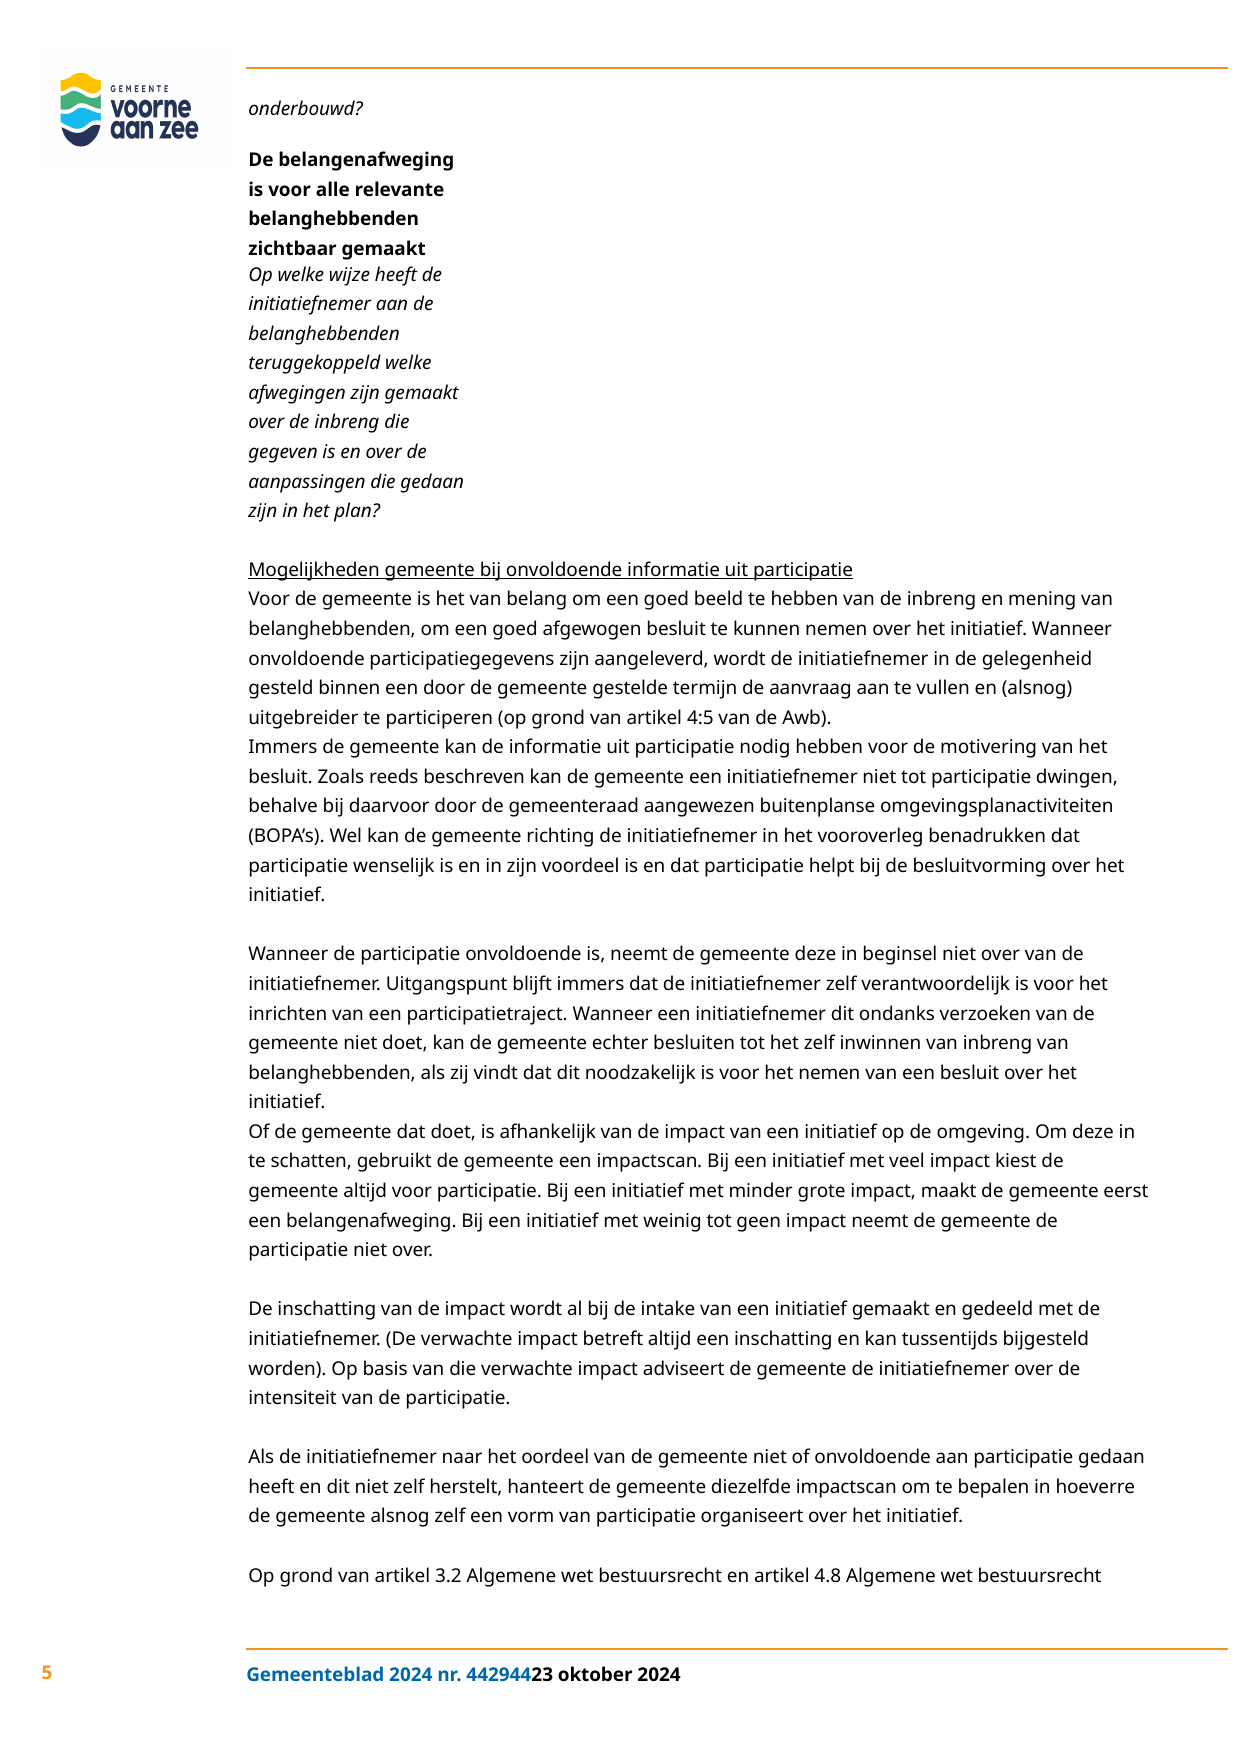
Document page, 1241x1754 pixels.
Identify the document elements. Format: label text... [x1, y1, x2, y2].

text De inschatting van de impact wordt al bij de intake van een initiatief gemaakt en gedeeld met de initiatiefnemer. (De verwachte impact betreft altijd een inschatting en kan tussentijds bijgesteld worden). Op basis van die verwachte impact adviseert de gemeente de initiatiefnemer over de intensiteit van de participatie. [248, 1296, 1152, 1410]
table_cell [474, 261, 700, 523]
text Of de gemeente dat doet, is afhankelijk van de impact van een initiatief op de omgeving. Om deze in te schatten, gebruikt de gemeente een impactscan. Bij een initiatief met veel impact kiest de gemeente altijd voor participatie. Bij een initiatief met minder grote impact, maakt de gemeente eerst een belangenafweging. Bij een initiatief met weinig tot geen impact neemt de gemeente de participatie niet over. [248, 1118, 1152, 1262]
table_cell onderbouwd? [248, 95, 474, 121]
table_cell [926, 95, 1152, 121]
table_cell [700, 261, 926, 523]
table_cell [700, 146, 926, 261]
table_cell [474, 95, 700, 121]
text Op grond van artikel 3.2 Algemene wet bestuursrecht en artikel 4.8 Algemene wet bestuursrecht [248, 1562, 1152, 1587]
table_cell [926, 146, 1152, 261]
text Immers de gemeente kan de informatie uit participatie nodig hebben voor de motivering van het besluit. Zoals reeds beschreven kan de gemeente een initiatiefnemer niet tot participatie dwingen, behalve bij daarvoor door de gemeenteraad aangewezen buitenplanse omgevingsplanactiviteiten (BOPA’s). Wel kan de gemeente richting de initiatiefnemer in het vooroverleg benadrukken dat participatie wenselijk is en in zijn voordeel is en dat participatie helpt bij de besluitvorming over het initiatief. [248, 733, 1152, 907]
table_cell [926, 261, 1152, 523]
text Mogelijkheden gemeente bij onvoldoende informatie uit participatie [248, 556, 1152, 582]
picture [41, 47, 231, 172]
table_cell Op welke wijze heeft de initiatiefnemer aan de belanghebbenden teruggekoppeld welke afwegingen zijn gemaakt over de inbreng die gegeven is en over de aanpassingen die gedaan zijn in het plan? [248, 261, 474, 523]
table_cell De belangenafweging is voor alle relevante belanghebbenden zichtbaar gemaakt [248, 146, 474, 261]
table_cell [248, 121, 1152, 146]
text Als de initiatiefnemer naar het oordeel van de gemeente niet of onvoldoende aan participatie gedaan heeft en dit niet zelf herstelt, hanteert de gemeente diezelfde impactscan om te bepalen in hoeverre de gemeente alsnog zelf een vorm van participatie organiseert over het initiatief. [248, 1443, 1152, 1528]
text Wanneer de participatie onvoldoende is, neemt de gemeente deze in beginsel niet over van de initiatiefnemer. Uitgangspunt blijft immers dat de initiatiefnemer zelf verantwoordelijk is voor het inrichten van een participatietraject. Wanneer een initiatiefnemer dit ondanks verzoeken van de gemeente niet doet, kan de gemeente echter besluiten tot het zelf inwinnen van inbreng van belanghebbenden, als zij vindt dat dit noodzakelijk is voor het nemen van een besluit over het initiatief. [248, 941, 1152, 1114]
table_cell [474, 146, 700, 261]
text Voor de gemeente is het van belang om een goed beeld te hebben van de inbreng en mening van belanghebbenden, om een goed afgewogen besluit te kunnen nemen over het initiatief. Wanneer onvoldoende participatiegegevens zijn aangeleverd, wordt de initiatiefnemer in de gelegenheid gesteld binnen een door de gemeente gestelde termijn de aanvraag aan te vullen en (alsnog) uitgebreider te participeren (op grond van artikel 4:5 van de Awb). [248, 586, 1152, 729]
table_cell [700, 95, 926, 121]
